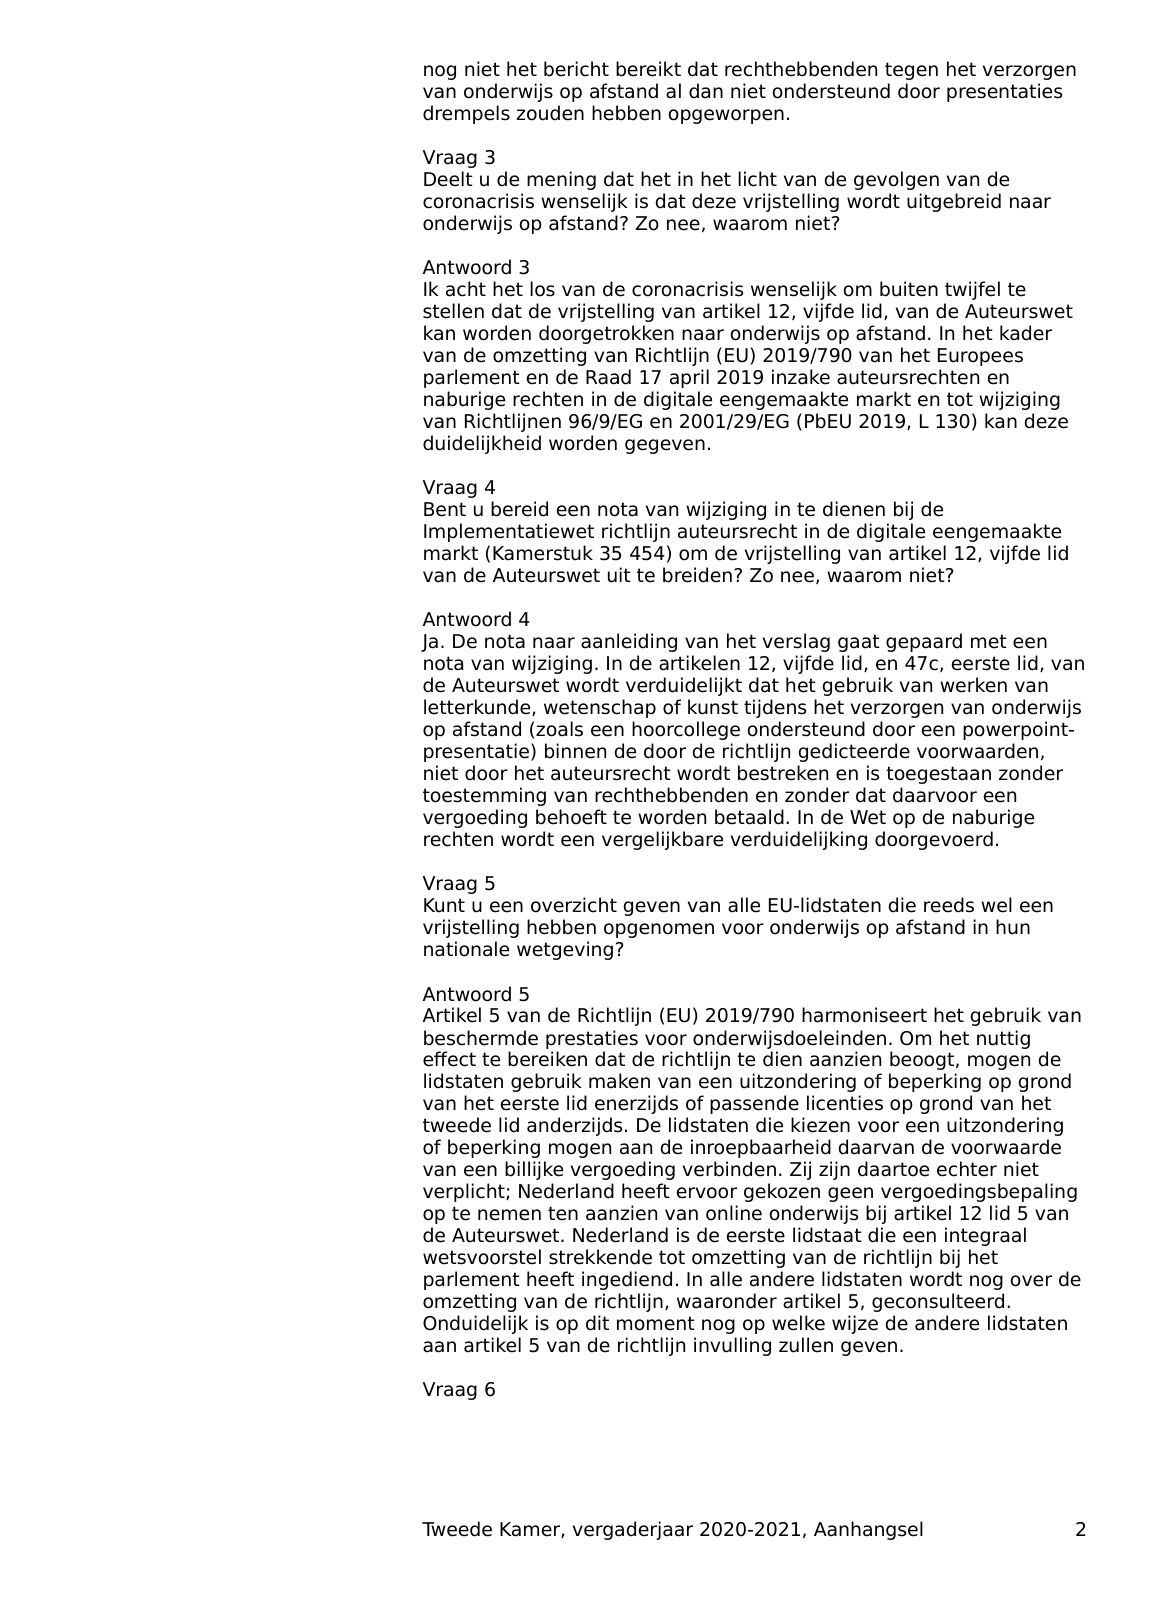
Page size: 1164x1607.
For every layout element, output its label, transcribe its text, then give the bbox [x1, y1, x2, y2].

text nog niet het bericht bereikt dat rechthebbenden tegen het verzorgen van onderwijs op afstand al dan niet ondersteund door presentaties drempels zouden hebben opgeworpen. [422, 59, 1087, 125]
text Kunt u een overzicht geven van alle EU-lidstaten die reeds wel een vrijstelling hebben opgenomen voor onderwijs op afstand in hun nationale wetgeving? [422, 895, 1087, 961]
text Antwoord 3 [422, 257, 1087, 279]
text Ik acht het los van de coronacrisis wenselijk om buiten twijfel te stellen dat de vrijstelling van artikel 12, vijfde lid, van de Auteurswet kan worden doorgetrokken naar onderwijs op afstand. In het kader van de omzetting van Richtlijn (EU) 2019/790 van het Europees parlement en de Raad 17 april 2019 inzake auteursrechten en naburige rechten in de digitale eengemaakte markt en tot wijziging van Richtlijnen 96/9/EG en 2001/29/EG (PbEU 2019, L 130) kan deze duidelijkheid worden gegeven. [422, 279, 1087, 455]
text Vraag 4 [422, 477, 1087, 499]
text Ja. De nota naar aanleiding van het verslag gaat gepaard met een nota van wijziging. In de artikelen 12, vijfde lid, en 47c, eerste lid, van de Auteurswet wordt verduidelijkt dat het gebruik van werken van letterkunde, wetenschap of kunst tijdens het verzorgen van onderwijs op afstand (zoals een hoorcollege ondersteund door een powerpoint-presentatie) binnen de door de richtlijn gedicteerde voorwaarden, niet door het auteursrecht wordt bestreken en is toegestaan zonder toestemming van rechthebbenden en zonder dat daarvoor een vergoeding behoeft te worden betaald. In de Wet op de naburige rechten wordt een vergelijkbare verduidelijking doorgevoerd. [422, 631, 1087, 851]
text Antwoord 5 [422, 983, 1087, 1005]
text Vraag 6 [422, 1379, 1087, 1401]
text Vraag 3 [422, 147, 1087, 169]
text Artikel 5 van de Richtlijn (EU) 2019/790 harmoniseert het gebruik van beschermde prestaties voor onderwijsdoeleinden. Om het nuttig effect te bereiken dat de richtlijn te dien aanzien beoogt, mogen de lidstaten gebruik maken van een uitzondering of beperking op grond van het eerste lid enerzijds of passende licenties op grond van het tweede lid anderzijds. De lidstaten die kiezen voor een uitzondering of beperking mogen aan de inroepbaarheid daarvan de voorwaarde van een billijke vergoeding verbinden. Zij zijn daartoe echter niet verplicht; Nederland heeft ervoor gekozen geen vergoedingsbepaling op te nemen ten aanzien van online onderwijs bij artikel 12 lid 5 van de Auteurswet. Nederland is de eerste lidstaat die een integraal wetsvoorstel strekkende tot omzetting van de richtlijn bij het parlement heeft ingediend. In alle andere lidstaten wordt nog over de omzetting van de richtlijn, waaronder artikel 5, geconsulteerd. Onduidelijk is op dit moment nog op welke wijze de andere lidstaten aan artikel 5 van de richtlijn invulling zullen geven. [422, 1005, 1087, 1357]
text Deelt u de mening dat het in het licht van de gevolgen van de coronacrisis wenselijk is dat deze vrijstelling wordt uitgebreid naar onderwijs op afstand? Zo nee, waarom niet? [422, 169, 1087, 235]
text Bent u bereid een nota van wijziging in te dienen bij de Implementatiewet richtlijn auteursrecht in de digitale eengemaakte markt (Kamerstuk 35 454) om de vrijstelling van artikel 12, vijfde lid van de Auteurswet uit te breiden? Zo nee, waarom niet? [422, 499, 1087, 587]
text Antwoord 4 [422, 609, 1087, 631]
text Vraag 5 [422, 873, 1087, 895]
